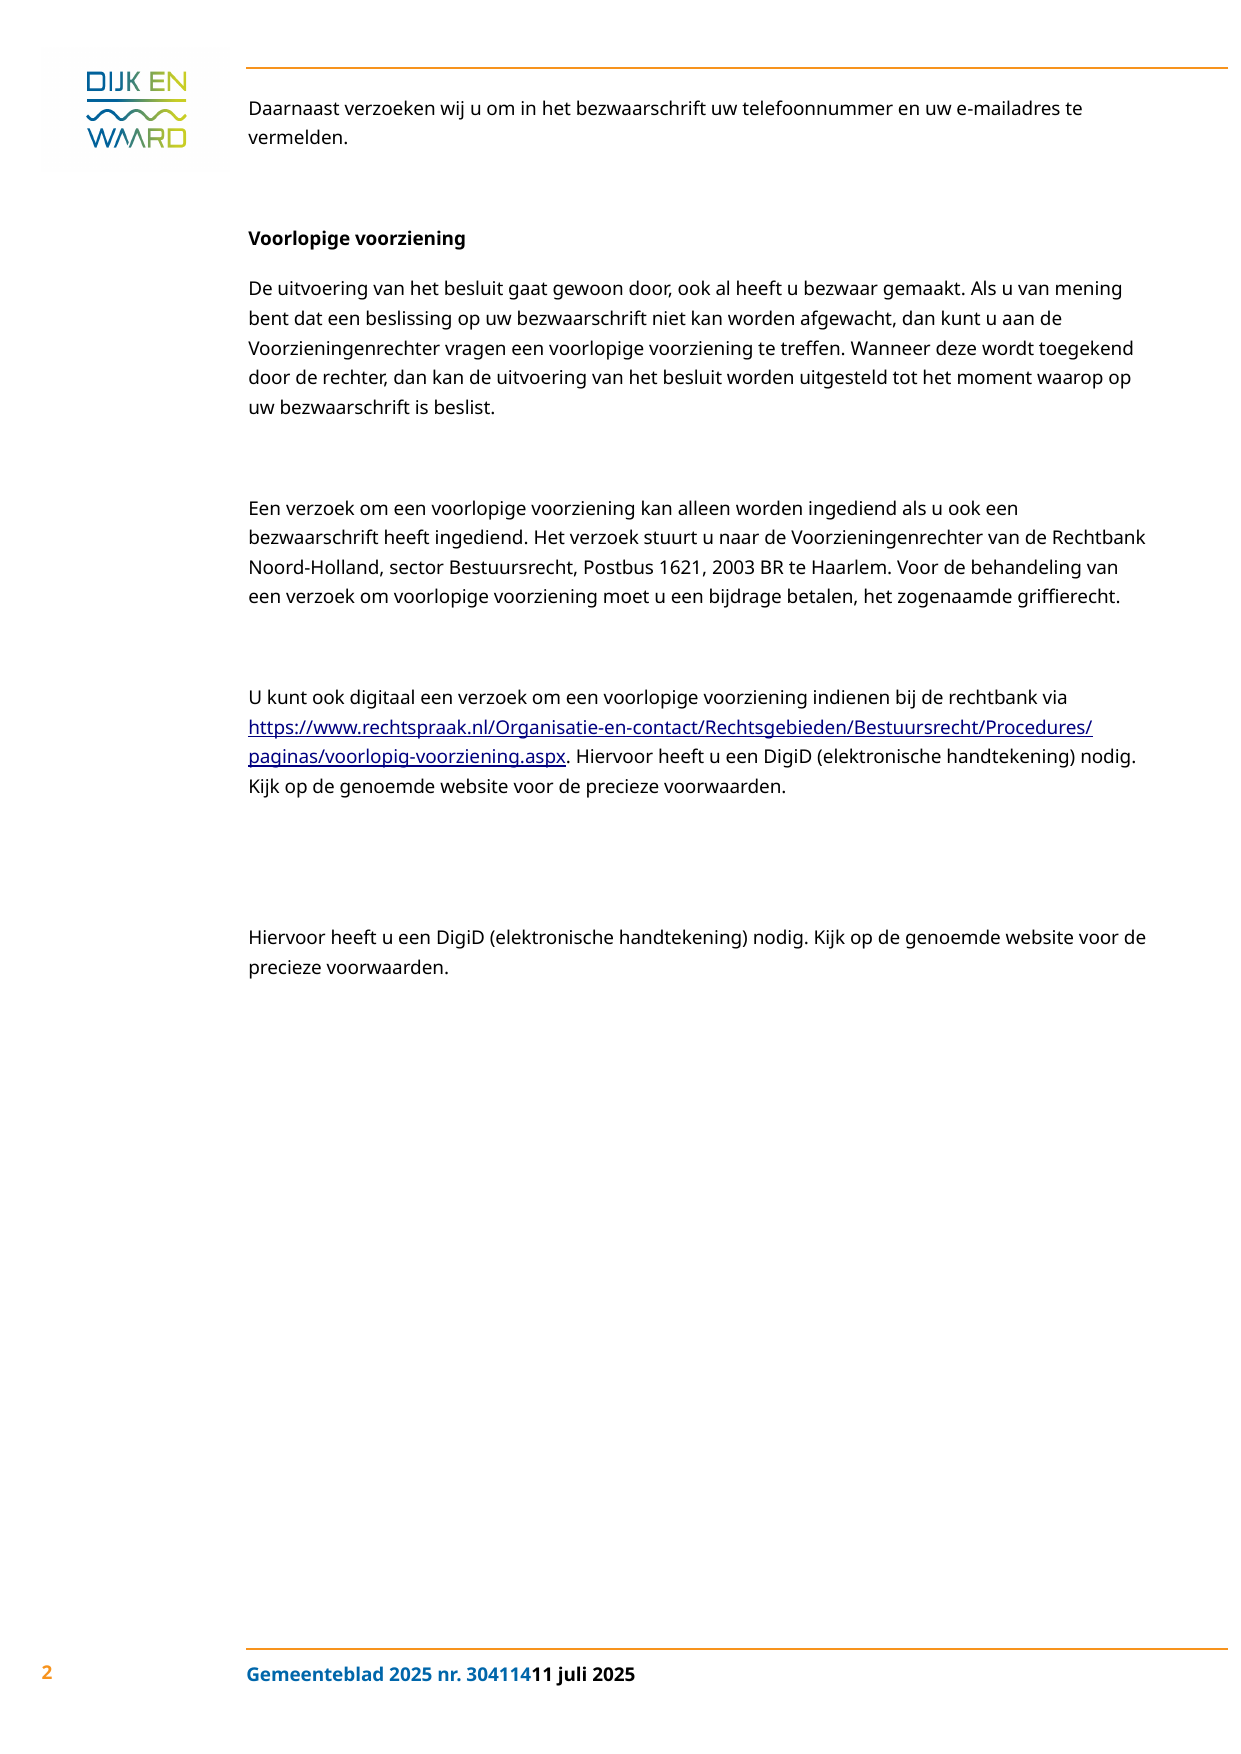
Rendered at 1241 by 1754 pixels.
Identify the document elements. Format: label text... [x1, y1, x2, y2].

text De uitvoering van het besluit gaat gewoon door, ook al heeft u bezwaar gemaakt. Als u van mening bent dat een beslissing op uw bezwaarschrift niet kan worden afgewacht, dan kunt u aan de Voorzieningenrechter vragen een voorlopige voorziening te treffen. Wanneer deze wordt toegekend door de rechter, dan kan de uitvoering van het besluit worden uitgesteld tot het moment waarop op uw bezwaarschrift is beslist. [248, 276, 1152, 420]
text Voorlopige voorziening [248, 225, 1152, 251]
text Daarnaast verzoeken wij u om in het bezwaarschrift uw telefoonnummer en uw e-mailadres te vermelden. [248, 95, 1152, 150]
text Hiervoor heeft u een DigiD (elektronische handtekening) nodig. Kijk op de genoemde website voor de precieze voorwaarden. [248, 924, 1152, 980]
picture [41, 47, 231, 172]
text Een verzoek om een voorlopige voorziening kan alleen worden ingediend als u ook een bezwaarschrift heeft ingediend. Het verzoek stuurt u naar de Voorzieningenrechter van de Rechtbank Noord-Holland, sector Bestuursrecht, Postbus 1621, 2003 BR te Haarlem. Voor de behandeling van een verzoek om voorlopige voorziening moet u een bijdrage betalen, het zogenaamde griffierecht. [248, 495, 1152, 609]
text U kunt ook digitaal een verzoek om een voorlopige voorziening indienen bij de rechtbank via https://www.rechtspraak.nl/Organisatie-en-contact/Rechtsgebieden/Bestuursrecht/Procedures/paginas/voorlopig-voorziening.aspx. Hiervoor heeft u een DigiD (elektronische handtekening) nodig. Kijk op de genoemde website voor de precieze voorwaarden. [248, 684, 1152, 799]
